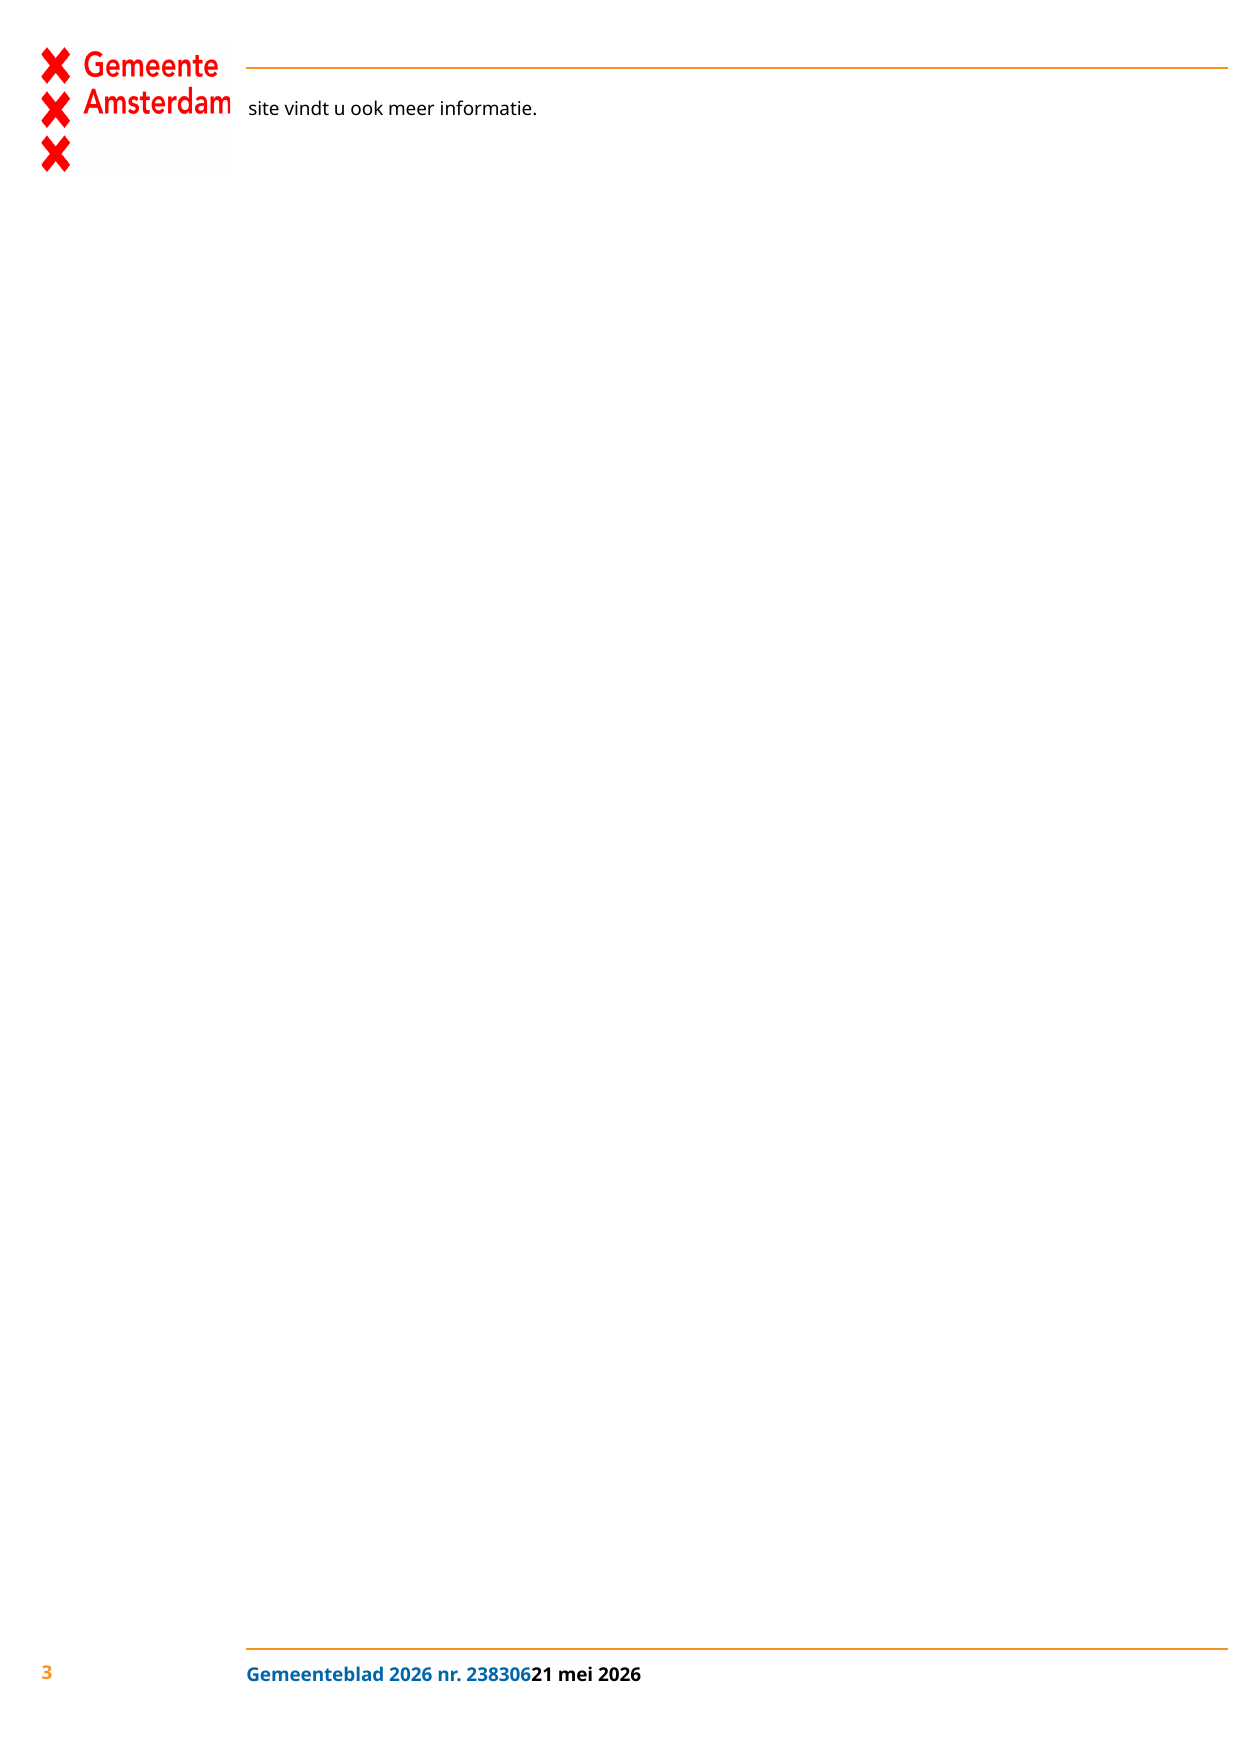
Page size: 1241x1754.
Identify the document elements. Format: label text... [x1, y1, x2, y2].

text site vindt u ook meer informatie. [248, 95, 1152, 121]
picture [41, 47, 231, 172]
